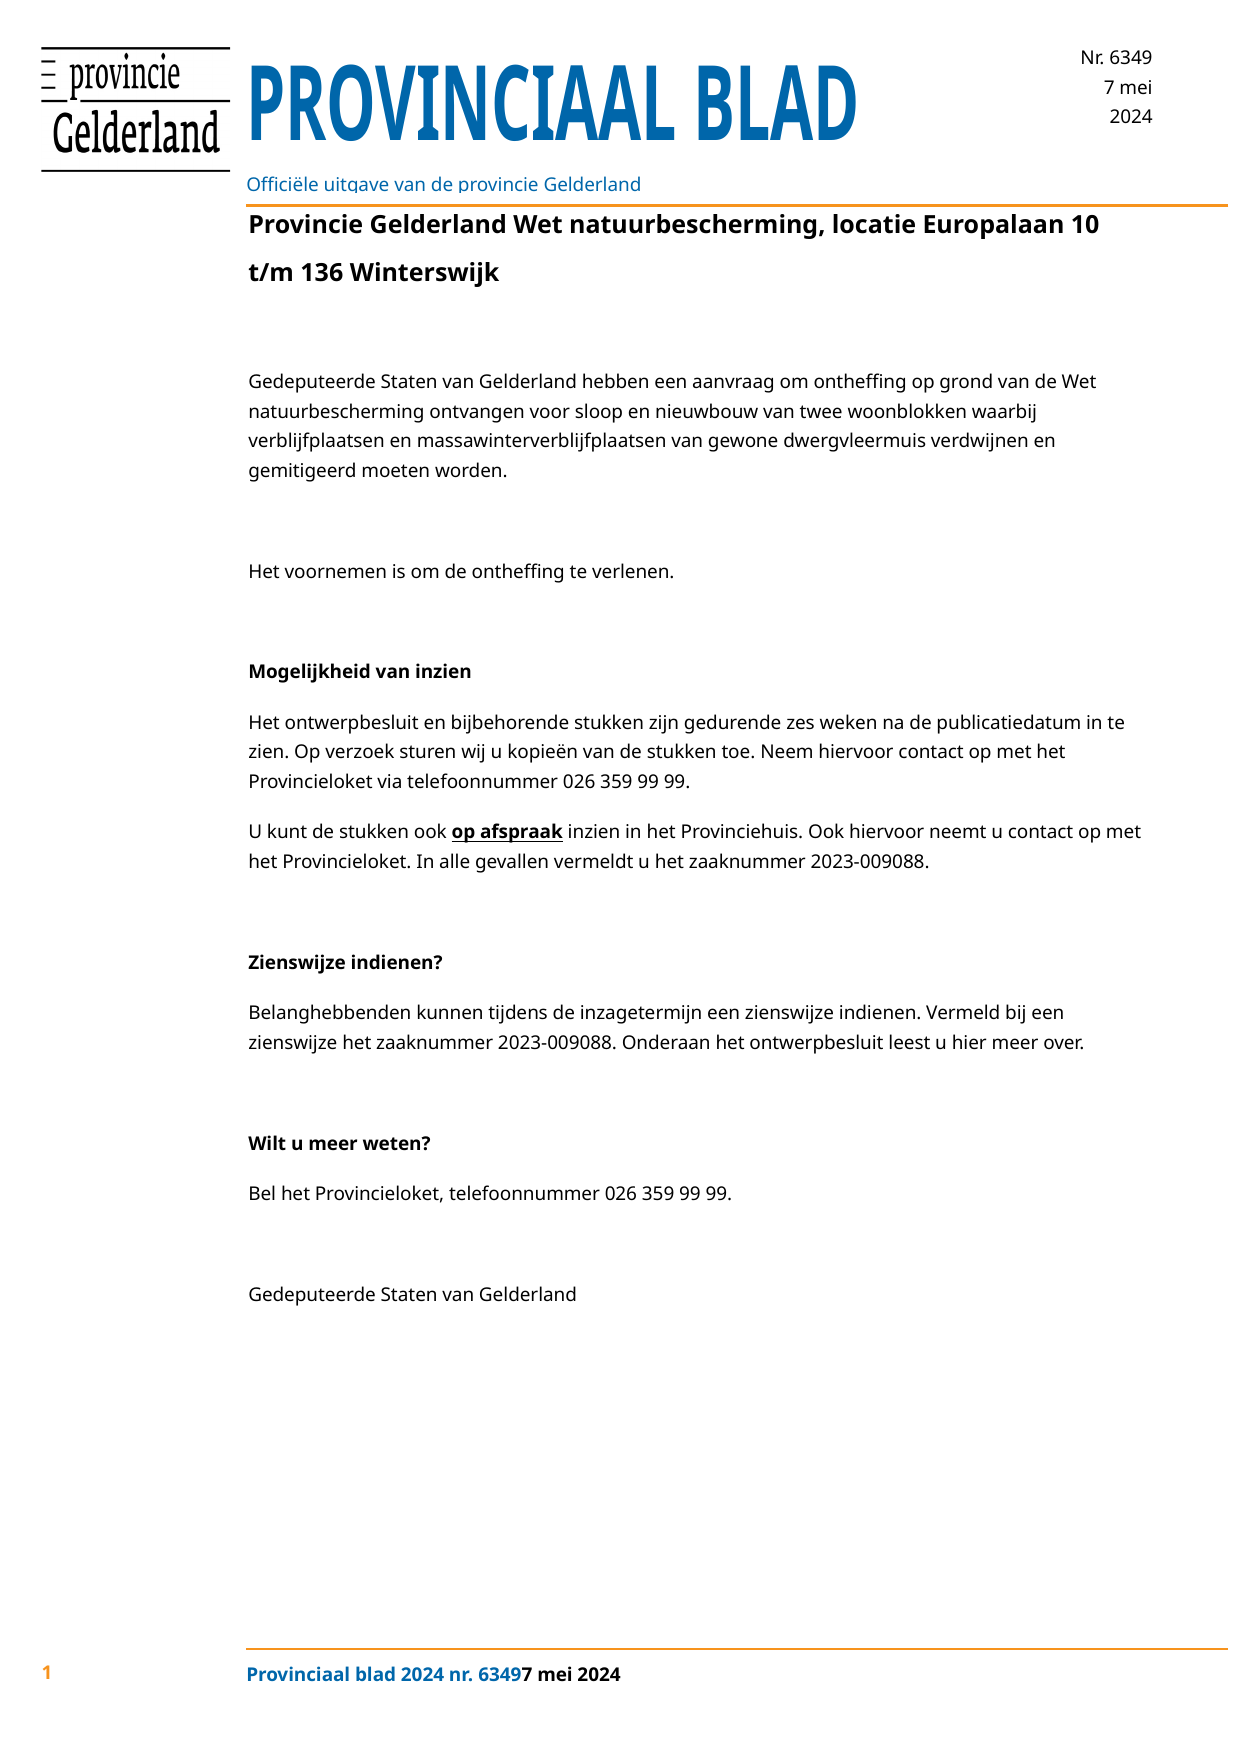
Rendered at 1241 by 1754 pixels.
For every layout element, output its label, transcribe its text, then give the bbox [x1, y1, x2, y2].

text U kunt de stukken ook op afspraak inzien in het Provinciehuis. Ook hiervoor neemt u contact op met het Provincieloket. In alle gevallen vermeldt u het zaaknummer 2023-009088. [248, 819, 1152, 874]
text Gedeputeerde Staten van Gelderland [248, 1281, 1152, 1307]
text Mogelijkheid van inzien [248, 659, 1152, 684]
text Bel het Provincieloket, telefoonnummer 026 359 99 99. [248, 1180, 1152, 1206]
picture [41, 47, 231, 172]
text Gedeputeerde Staten van Gelderland hebben een aanvraag om ontheffing op grond van de Wet natuurbescherming ontvangen voor sloop en nieuwbouw van twee woonblokken waarbij verblijfplaatsen en massawinterverblijfplaatsen van gewone dwergvleermuis verdwijnen en gemitigeerd moeten worden. [248, 368, 1152, 483]
text Het voornemen is om de ontheffing te verlenen. [248, 558, 1152, 584]
text Provincie Gelderland Wet natuurbescherming, locatie Europalaan 10 t/m 136 Winterswijk [248, 207, 1152, 288]
text Het ontwerpbesluit en bijbehorende stukken zijn gedurende zes weken na de publicatiedatum in te zien. Op verzoek sturen wij u kopieën van de stukken toe. Neem hiervoor contact op met het Provincieloket via telefoonnummer 026 359 99 99. [248, 709, 1152, 794]
text Wilt u meer weten? [248, 1130, 1152, 1156]
text Belanghebbenden kunnen tijdens de inzagetermijn een zienswijze indienen. Vermeld bij een zienswijze het zaaknummer 2023-009088. Onderaan het ontwerpbesluit leest u hier meer over. [248, 999, 1152, 1055]
text Zienswijze indienen? [248, 949, 1152, 975]
